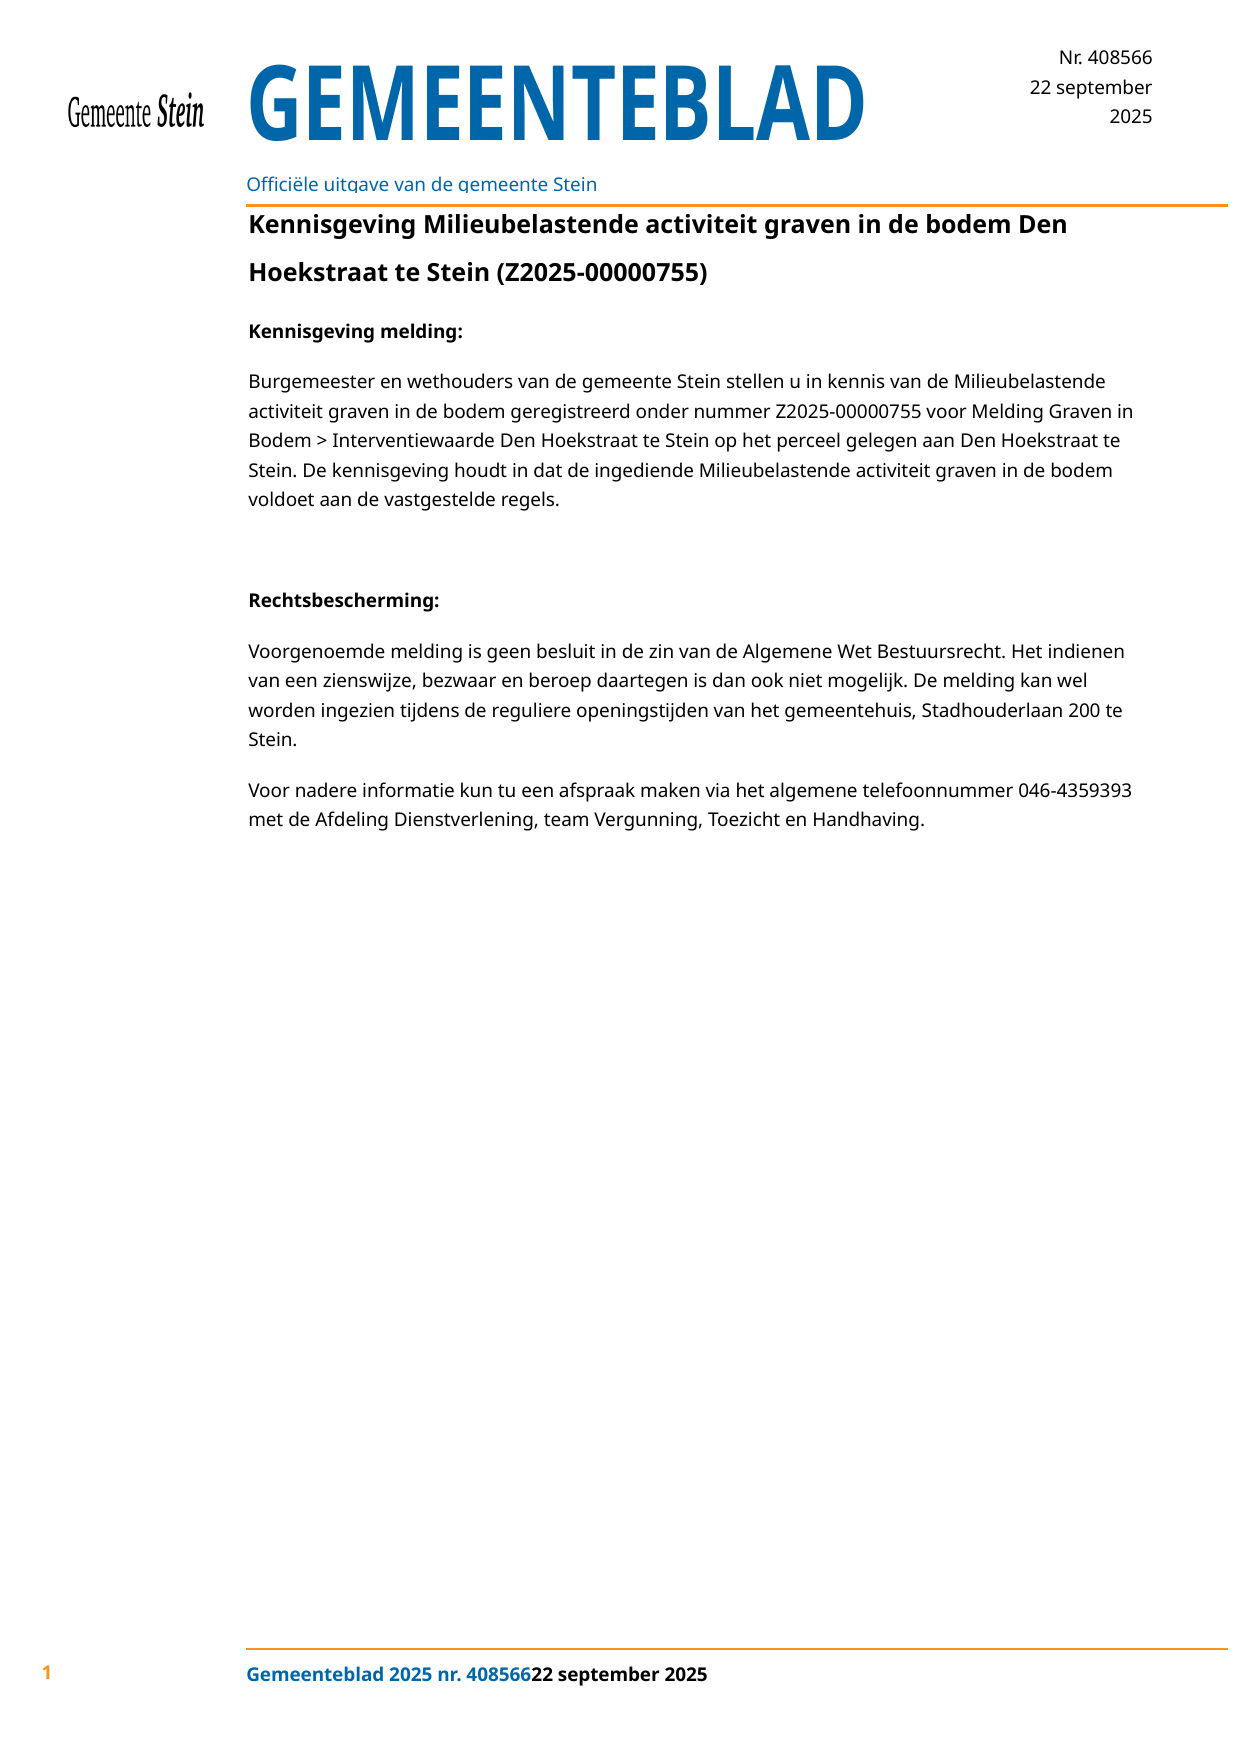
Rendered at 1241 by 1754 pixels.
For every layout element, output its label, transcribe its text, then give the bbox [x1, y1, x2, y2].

text Kennisgeving melding: [248, 318, 1152, 344]
text Voor nadere informatie kun tu een afspraak maken via het algemene telefoonnummer 046-4359393 met de Afdeling Dienstverlening, team Vergunning, Toezicht en Handhaving. [248, 777, 1152, 832]
text Burgemeester en wethouders van de gemeente Stein stellen u in kennis van de Milieubelastende activiteit graven in de bodem geregistreerd onder nummer Z2025-00000755 voor Melding Graven in Bodem > Interventiewaarde Den Hoekstraat te Stein op het perceel gelegen aan Den Hoekstraat te Stein. De kennisgeving houdt in dat de ingediende Milieubelastende activiteit graven in de bodem voldoet aan de vastgestelde regels. [248, 368, 1152, 512]
text Voorgenoemde melding is geen besluit in de zin van de Algemene Wet Bestuursrecht. Het indienen van een zienswijze, bezwaar en beroep daartegen is dan ook niet mogelijk. De melding kan wel worden ingezien tijdens de reguliere openingstijden van het gemeentehuis, Stadhouderlaan 200 te Stein. [248, 638, 1152, 752]
text Rechtsbescherming: [248, 587, 1152, 613]
text Kennisgeving Milieubelastende activiteit graven in de bodem Den Hoekstraat te Stein (Z2025-00000755) [248, 207, 1152, 288]
picture [41, 47, 231, 172]
